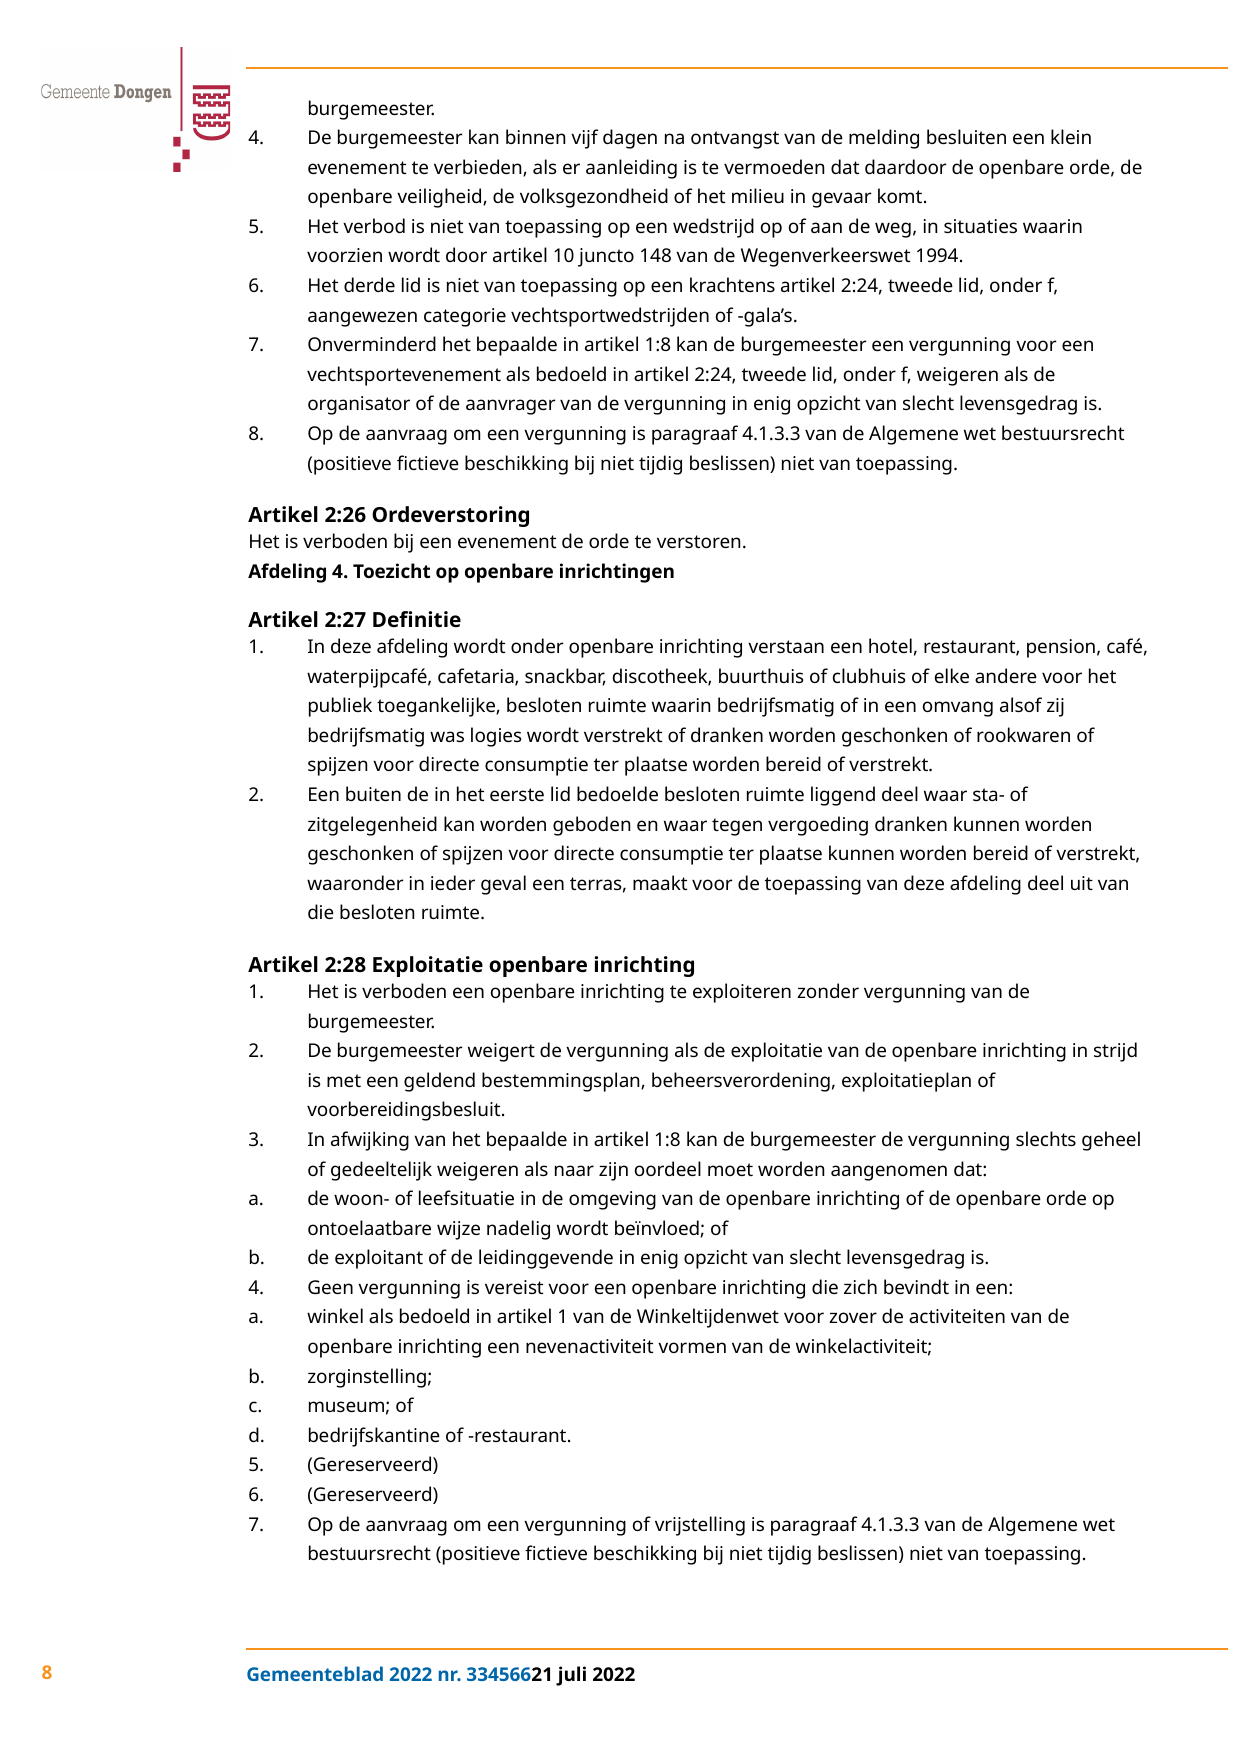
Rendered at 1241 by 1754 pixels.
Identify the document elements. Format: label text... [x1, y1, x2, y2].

list zorginstelling; [248, 1363, 1152, 1389]
text Artikel 2:28 Exploitatie openbare inrichting [248, 950, 1152, 978]
text Afdeling 4. Toezicht op openbare inrichtingen [248, 558, 1152, 584]
list bedrijfskantine of -restaurant. [248, 1422, 1152, 1448]
picture [41, 47, 231, 172]
text Het is verboden bij een evenement de orde te verstoren. [248, 529, 1152, 554]
list Op de aanvraag om een vergunning is paragraaf 4.1.3.3 van de Algemene wet bestuursrecht (positieve fictieve beschikking bij niet tijdig beslissen) niet van toepassing. [248, 420, 1152, 476]
text Artikel 2:27 Definitie [248, 605, 1152, 633]
list Een buiten de in het eerste lid bedoelde besloten ruimte liggend deel waar sta- of zitgelegenheid kan worden geboden en waar tegen vergoeding dranken kunnen worden geschonken of spijzen voor directe consumptie ter plaatse kunnen worden bereid of verstrekt, waaronder in ieder geval een terras, maakt voor de toepassing van deze afdeling deel uit van die besloten ruimte. [248, 781, 1152, 925]
list In deze afdeling wordt onder openbare inrichting verstaan een hotel, restaurant, pension, café, waterpijpcafé, cafetaria, snackbar, discotheek, buurthuis of clubhuis of elke andere voor het publiek toegankelijke, besloten ruimte waarin bedrijfsmatig of in een omvang alsof zij bedrijfsmatig was logies wordt verstrekt of dranken worden geschonken of rookwaren of spijzen voor directe consumptie ter plaatse worden bereid of verstrekt. [248, 633, 1152, 777]
list Het is verboden een openbare inrichting te exploiteren zonder vergunning van de burgemeester. [248, 978, 1152, 1034]
list (Gereserveerd) [248, 1452, 1152, 1477]
list winkel als bedoeld in artikel 1 van de Winkeltijdenwet voor zover de activiteiten van de openbare inrichting een nevenactiviteit vormen van de winkelactiviteit; [248, 1304, 1152, 1359]
list de exploitant of de leidinggevende in enig opzicht van slecht levensgedrag is. [248, 1244, 1152, 1270]
list de woon- of leefsituatie in de omgeving van de openbare inrichting of de openbare orde op ontoelaatbare wijze nadelig wordt beïnvloed; of [248, 1185, 1152, 1241]
list (Gereserveerd) [248, 1481, 1152, 1507]
list De burgemeester kan binnen vijf dagen na ontvangst van de melding besluiten een klein evenement te verbieden, als er aanleiding is te vermoeden dat daardoor de openbare orde, de openbare veiligheid, de volksgezondheid of het milieu in gevaar komt. [248, 124, 1152, 209]
list Het verbod is niet van toepassing op een wedstrijd op of aan de weg, in situaties waarin voorzien wordt door artikel 10 juncto 148 van de Wegenverkeerswet 1994. [248, 213, 1152, 268]
list Op de aanvraag om een vergunning of vrijstelling is paragraaf 4.1.3.3 van de Algemene wet bestuursrecht (positieve fictieve beschikking bij niet tijdig beslissen) niet van toepassing. [248, 1511, 1152, 1566]
list Geen vergunning is vereist voor een openbare inrichting die zich bevindt in een: [248, 1274, 1152, 1300]
list In afwijking van het bepaalde in artikel 1:8 kan de burgemeester de vergunning slechts geheel of gedeeltelijk weigeren als naar zijn oordeel moet worden aangenomen dat: [248, 1126, 1152, 1182]
list Onverminderd het bepaalde in artikel 1:8 kan de burgemeester een vergunning voor een vechtsportevenement als bedoeld in artikel 2:24, tweede lid, onder f, weigeren als de organisator of de aanvrager van de vergunning in enig opzicht van slecht levensgedrag is. [248, 331, 1152, 416]
text Artikel 2:26 Ordeverstoring [248, 500, 1152, 529]
list Het derde lid is niet van toepassing op een krachtens artikel 2:24, tweede lid, onder f, aangewezen categorie vechtsportwedstrijden of -gala’s. [248, 272, 1152, 328]
list museum; of [248, 1392, 1152, 1418]
list De burgemeester weigert de vergunning als de exploitatie van de openbare inrichting in strijd is met een geldend bestemmingsplan, beheersverordening, exploitatieplan of voorbereidingsbesluit. [248, 1037, 1152, 1122]
list burgemeester. [248, 95, 1152, 121]
